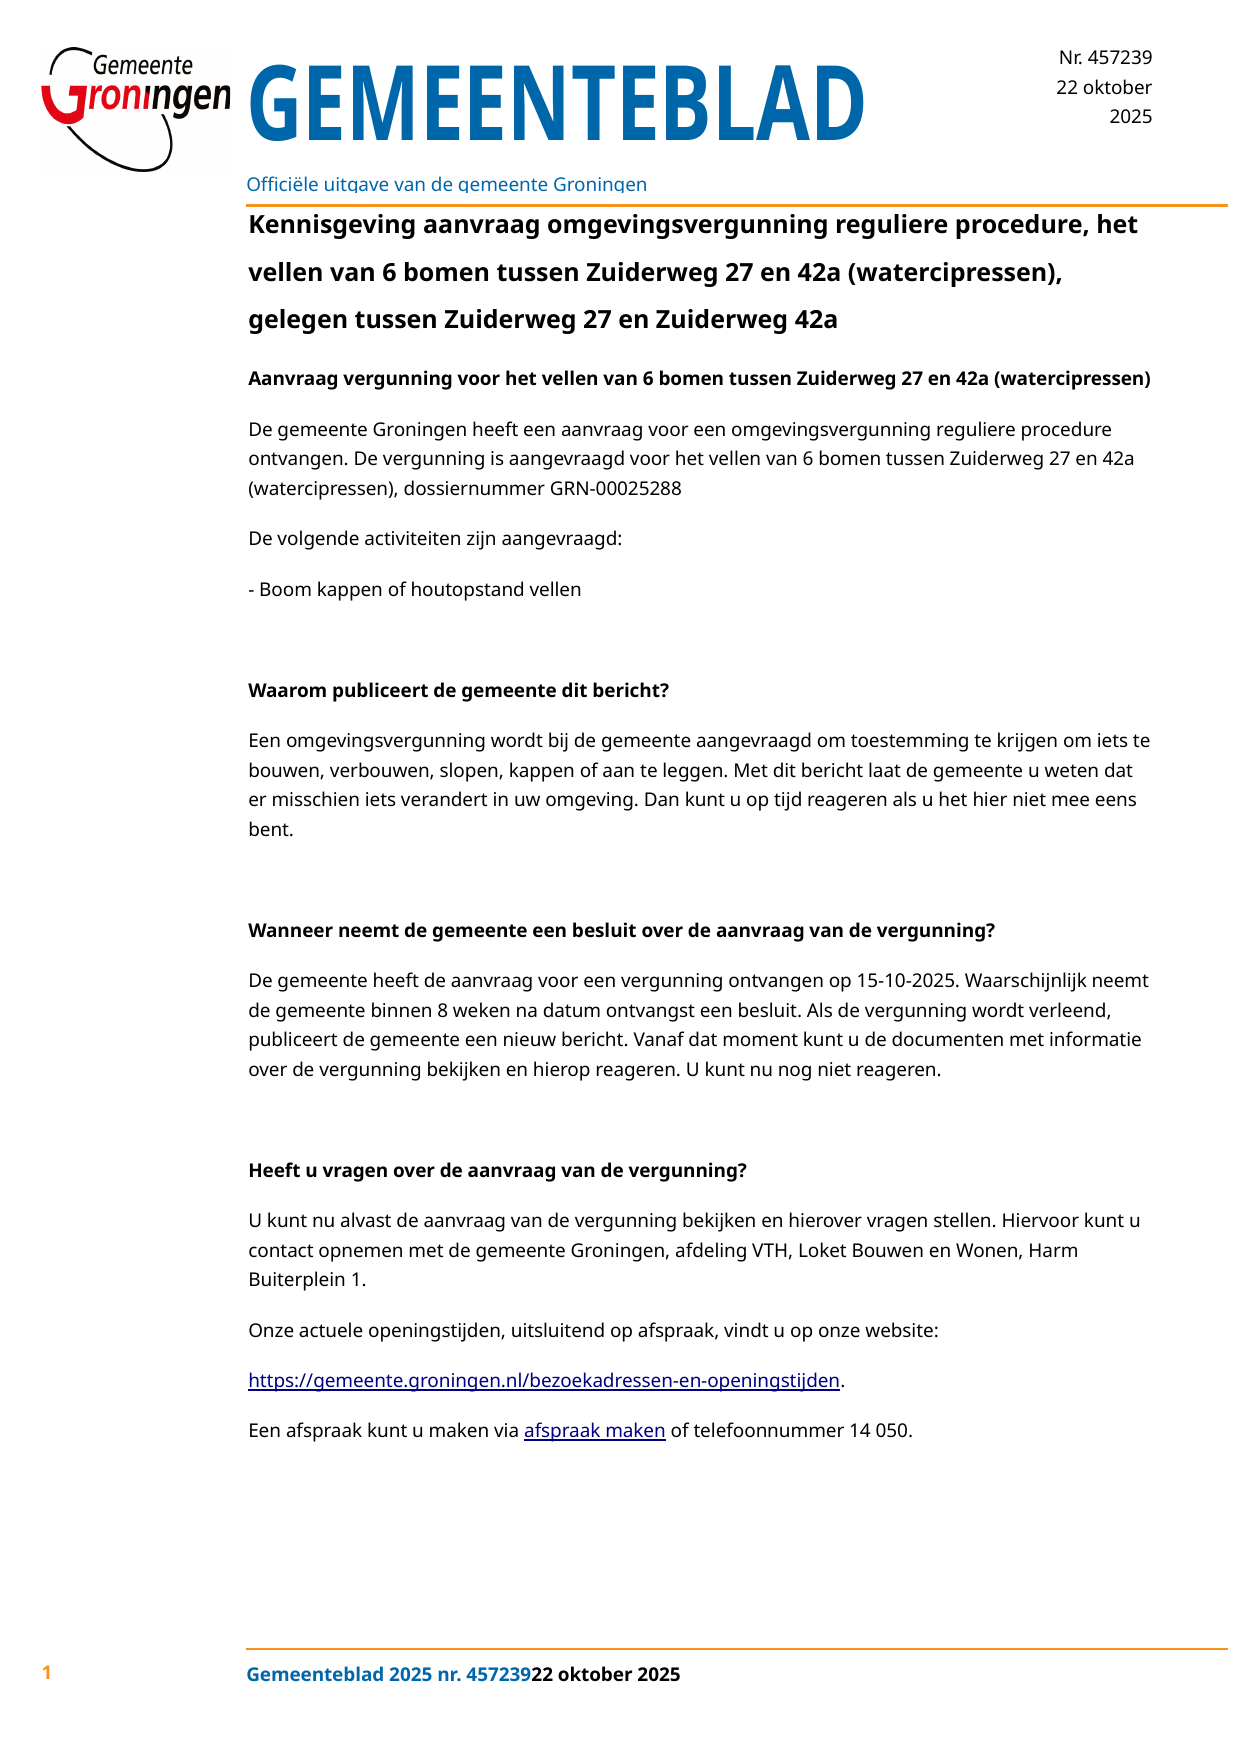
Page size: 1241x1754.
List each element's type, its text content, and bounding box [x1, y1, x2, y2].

text Onze actuele openingstijden, uitsluitend op afspraak, vindt u op onze website: [248, 1317, 1152, 1342]
text Waarom publiceert de gemeente dit bericht? [248, 677, 1152, 702]
text Een omgevingsvergunning wordt bij de gemeente aangevraagd om toestemming te krijgen om iets te bouwen, verbouwen, slopen, kappen of aan te leggen. Met dit bericht laat de gemeente u weten dat er misschien iets verandert in uw omgeving. Dan kunt u op tijd reageren als u het hier niet mee eens bent. [248, 727, 1152, 842]
text Heeft u vragen over de aanvraag van de vergunning? [248, 1157, 1152, 1182]
text Kennisgeving aanvraag omgevingsvergunning reguliere procedure, het vellen van 6 bomen tussen Zuiderweg 27 en 42a (watercipressen), gelegen tussen Zuiderweg 27 en Zuiderweg 42a [248, 207, 1152, 336]
picture [41, 47, 231, 172]
text De gemeente Groningen heeft een aanvraag voor een omgevingsvergunning reguliere procedure ontvangen. De vergunning is aangevraagd voor het vellen van 6 bomen tussen Zuiderweg 27 en 42a (watercipressen), dossiernummer GRN-00025288 [248, 416, 1152, 501]
text https://gemeente.groningen.nl/bezoekadressen-en-openingstijden. [248, 1367, 1152, 1393]
text De gemeente heeft de aanvraag voor een vergunning ontvangen op 15-10-2025. Waarschijnlijk neemt de gemeente binnen 8 weken na datum ontvangst een besluit. Als de vergunning wordt verleend, publiceert de gemeente een nieuw bericht. Vanaf dat moment kunt u de documenten met informatie over de vergunning bekijken en hierop reageren. U kunt nu nog niet reageren. [248, 967, 1152, 1082]
text Een afspraak kunt u maken via afspraak maken of telefoonnummer 14 050. [248, 1418, 1152, 1443]
text - Boom kappen of houtopstand vellen [248, 576, 1152, 602]
text U kunt nu alvast de aanvraag van de vergunning bekijken en hierover vragen stellen. Hiervoor kunt u contact opnemen met de gemeente Groningen, afdeling VTH, Loket Bouwen en Wonen, Harm Buiterplein 1. [248, 1207, 1152, 1292]
text Aanvraag vergunning voor het vellen van 6 bomen tussen Zuiderweg 27 en 42a (watercipressen) [248, 366, 1152, 391]
text De volgende activiteiten zijn aangevraagd: [248, 526, 1152, 551]
text Wanneer neemt de gemeente een besluit over de aanvraag van de vergunning? [248, 917, 1152, 942]
